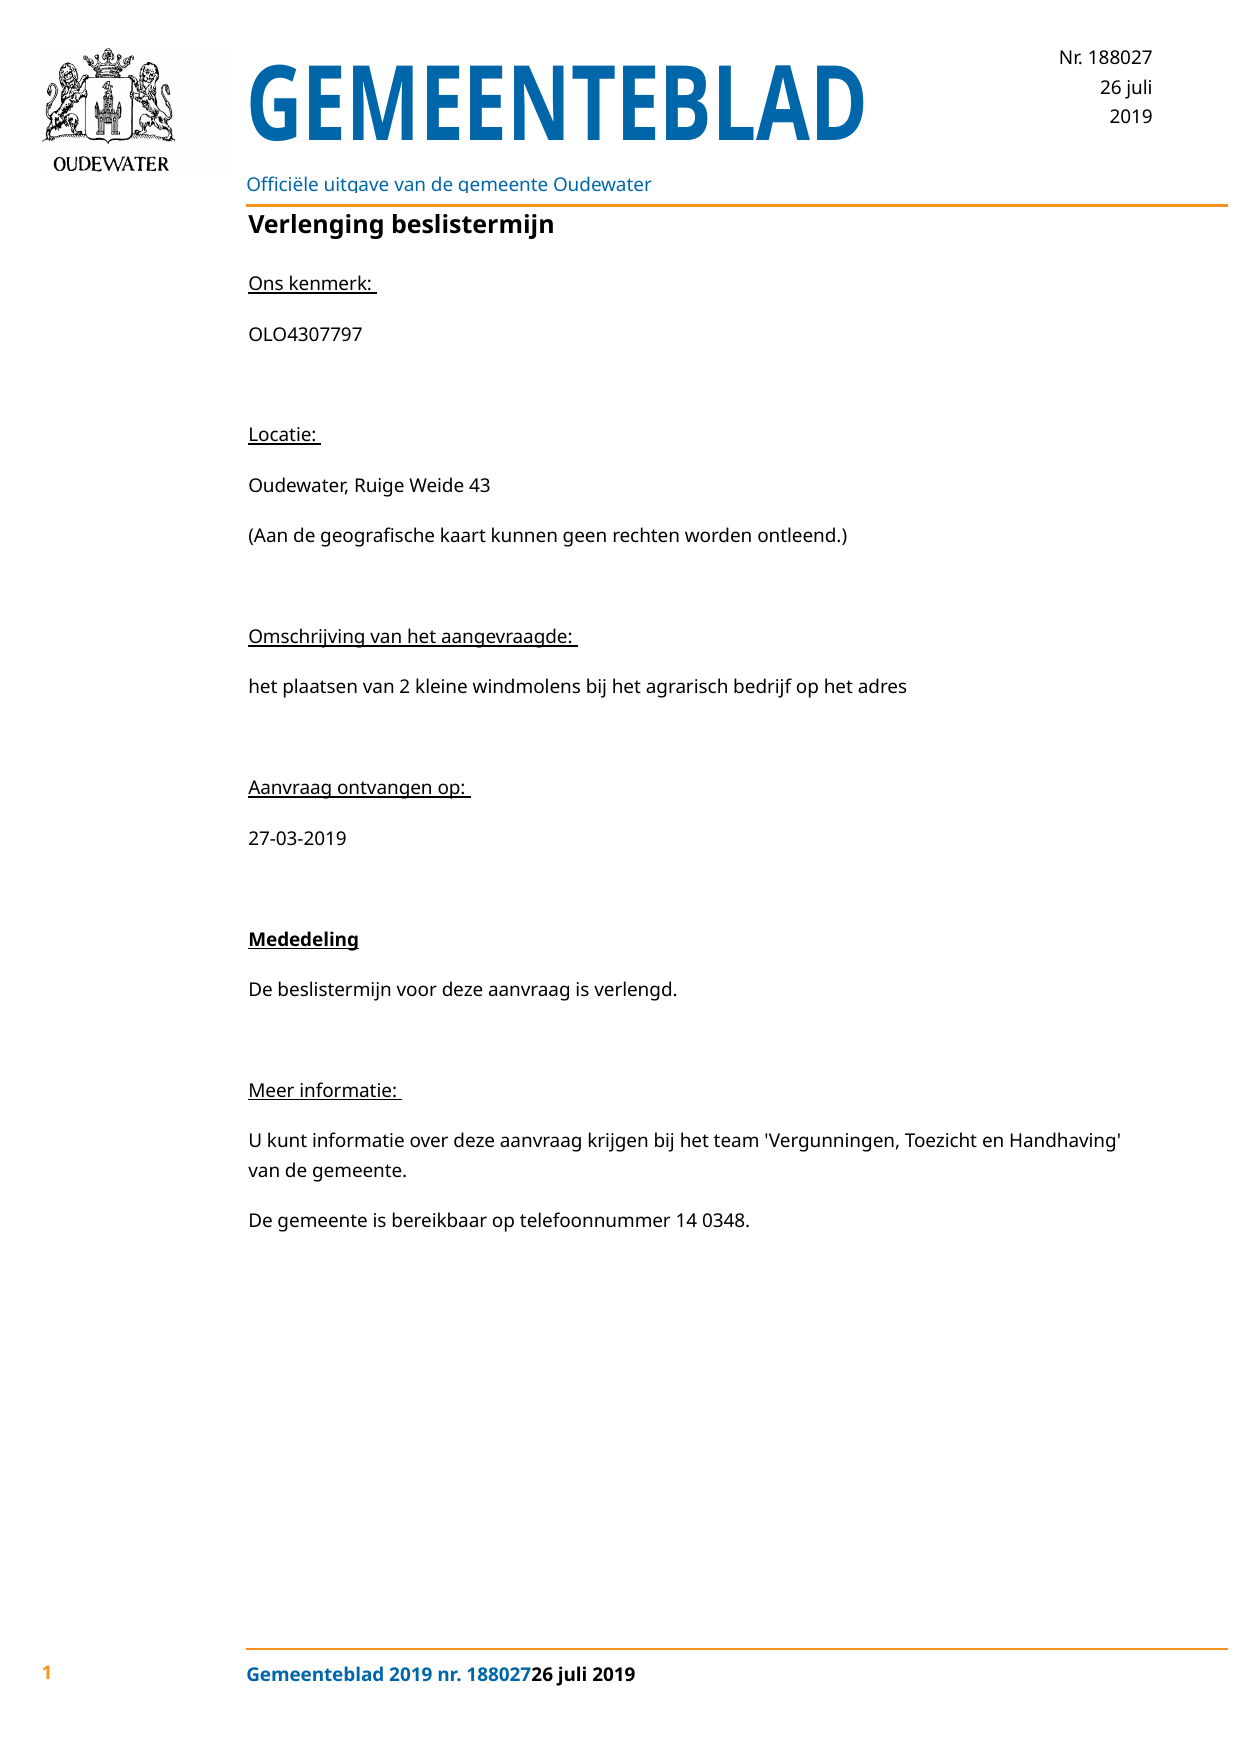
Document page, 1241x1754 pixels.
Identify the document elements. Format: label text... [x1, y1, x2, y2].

text 27-03-2019 [248, 825, 1152, 851]
text De beslistermijn voor deze aanvraag is verlengd. [248, 976, 1152, 1002]
text (Aan de geografische kaart kunnen geen rechten worden ontleend.) [248, 522, 1152, 548]
text het plaatsen van 2 kleine windmolens bij het agrarisch bedrijf op het adres [248, 674, 1152, 699]
text Meer informatie: [248, 1077, 1152, 1103]
picture [41, 47, 231, 172]
text Aanvraag ontvangen op: [248, 774, 1152, 800]
text De gemeente is bereikbaar op telefoonnummer 14 0348. [248, 1207, 1152, 1233]
text Ons kenmerk: [248, 270, 1152, 296]
text Omschrijving van het aangevraagde: [248, 623, 1152, 649]
text OLO4307797 [248, 321, 1152, 346]
text Mededeling [248, 926, 1152, 951]
text Oudewater, Ruige Weide 43 [248, 472, 1152, 498]
text Verlenging beslistermijn [248, 207, 1152, 241]
text U kunt informatie over deze aanvraag krijgen bij het team 'Vergunningen, Toezicht en Handhaving' van de gemeente. [248, 1127, 1152, 1183]
text Locatie: [248, 422, 1152, 447]
